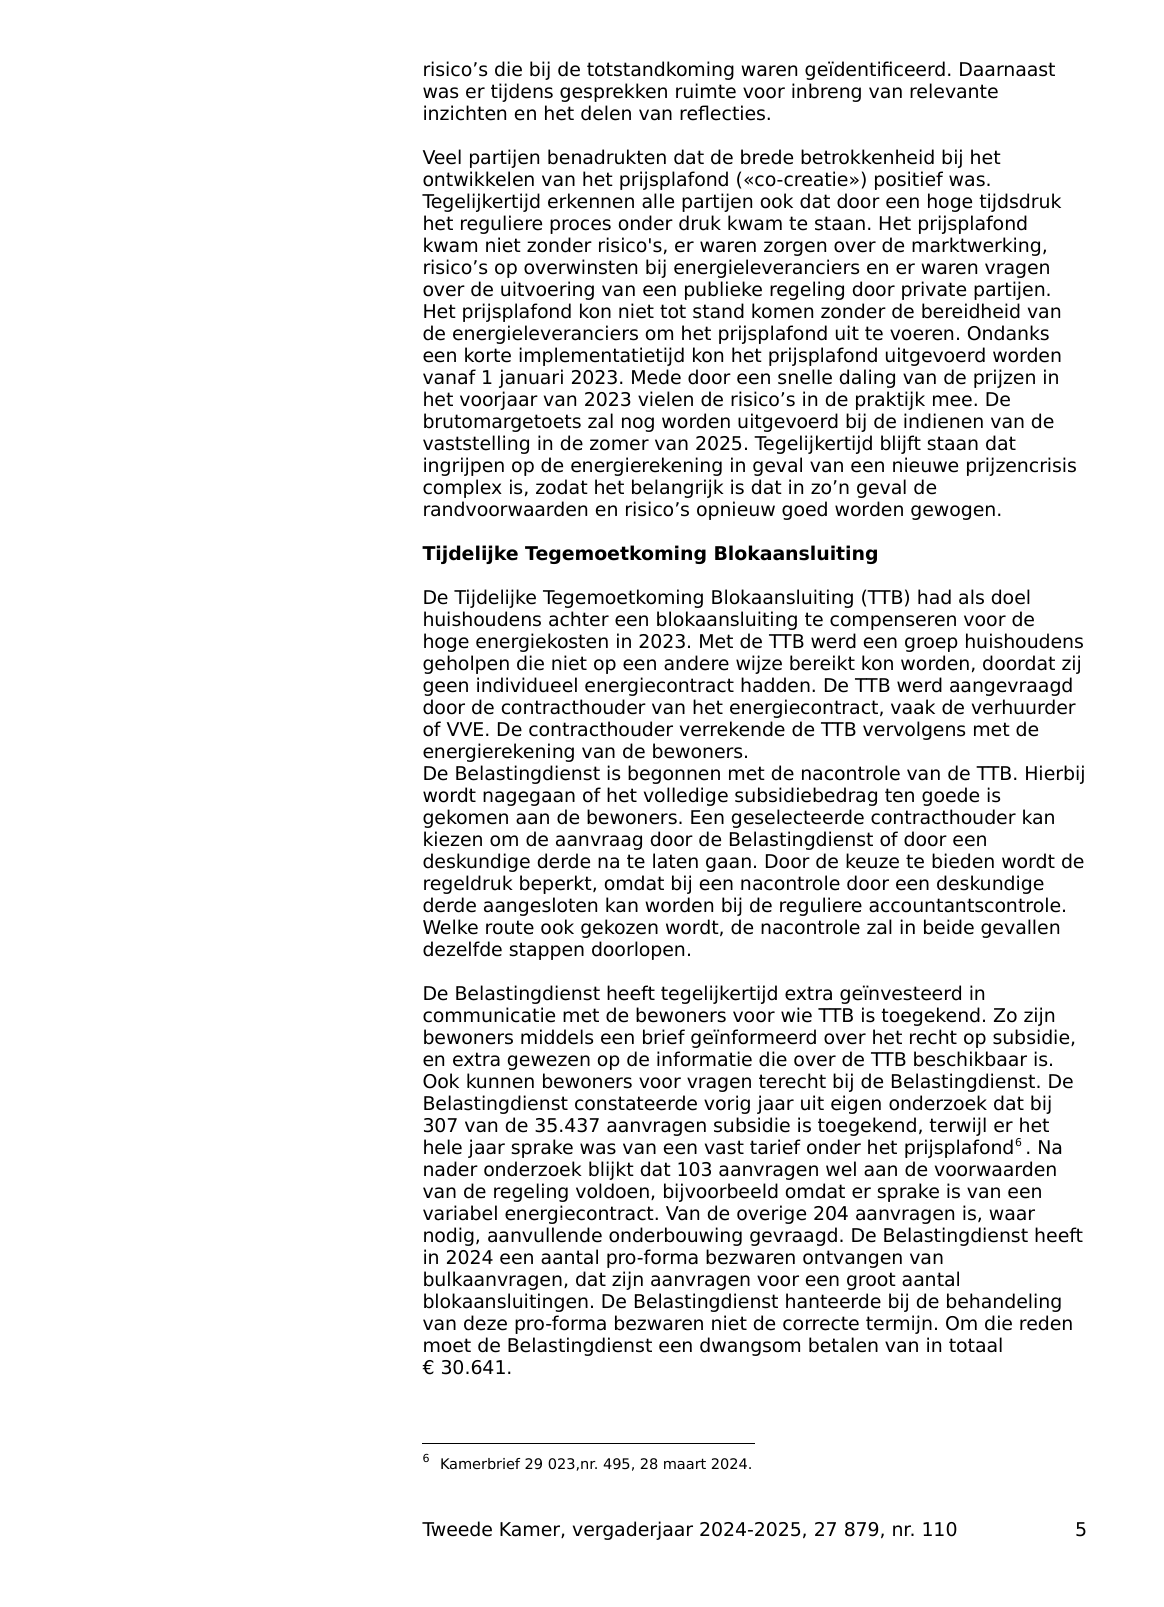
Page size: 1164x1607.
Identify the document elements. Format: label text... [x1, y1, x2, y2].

text Veel partijen benadrukten dat de brede betrokkenheid bij het ontwikkelen van het prijsplafond («co-creatie») positief was. Tegelijkertijd erkennen alle partijen ook dat door een hoge tijdsdruk het reguliere proces onder druk kwam te staan. Het prijsplafond kwam niet zonder risico's, er waren zorgen over de marktwerking, risico’s op overwinsten bij energieleveranciers en er waren vragen over de uitvoering van een publieke regeling door private partijen. Het prijsplafond kon niet tot stand komen zonder de bereidheid van de energieleveranciers om het prijsplafond uit te voeren. Ondanks een korte implementatietijd kon het prijsplafond uitgevoerd worden vanaf 1 januari 2023. Mede door een snelle daling van de prijzen in het voorjaar van 2023 vielen de risico’s in de praktijk mee. De brutomargetoets zal nog worden uitgevoerd bij de indienen van de vaststelling in de zomer van 2025. Tegelijkertijd blijft staan dat ingrijpen op de energierekening in geval van een nieuwe prijzencrisis complex is, zodat het belangrijk is dat in zo’n geval de randvoorwaarden en risico’s opnieuw goed worden gewogen. [422, 147, 1087, 521]
text risico’s die bij de totstandkoming waren geïdentificeerd. Daarnaast was er tijdens gesprekken ruimte voor inbreng van relevante inzichten en het delen van reflecties. [422, 59, 1087, 125]
text Kamerbrief 29 023,nr. 495, 28 maart 2024. [422, 1452, 1087, 1474]
text De Belastingdienst is begonnen met de nacontrole van de TTB. Hierbij wordt nagegaan of het volledige subsidiebedrag ten goede is gekomen aan de bewoners. Een geselecteerde contracthouder kan kiezen om de aanvraag door de Belastingdienst of door een deskundige derde na te laten gaan. Door de keuze te bieden wordt de regeldruk beperkt, omdat bij een nacontrole door een deskundige derde aangesloten kan worden bij de reguliere accountantscontrole. Welke route ook gekozen wordt, de nacontrole zal in beide gevallen dezelfde stappen doorlopen. [422, 763, 1087, 961]
subtitle Tijdelijke Tegemoetkoming Blokaansluiting [422, 543, 1087, 565]
text De Belastingdienst heeft tegelijkertijd extra geïnvesteerd in communicatie met de bewoners voor wie TTB is toegekend. Zo zijn bewoners middels een brief geïnformeerd over het recht op subsidie, en extra gewezen op de informatie die over de TTB beschikbaar is. Ook kunnen bewoners voor vragen terecht bij de Belastingdienst. De Belastingdienst constateerde vorig jaar uit eigen onderzoek dat bij 307 van de 35.437 aanvragen subsidie is toegekend, terwijl er het hele jaar sprake was van een vast tarief onder het prijsplafond. Na nader onderzoek blijkt dat 103 aanvragen wel aan de voorwaarden van de regeling voldoen, bijvoorbeeld omdat er sprake is van een variabel energiecontract. Van de overige 204 aanvragen is, waar nodig, aanvullende onderbouwing gevraagd. De Belastingdienst heeft in 2024 een aantal pro-forma bezwaren ontvangen van bulkaanvragen, dat zijn aanvragen voor een groot aantal blokaansluitingen. De Belastingdienst hanteerde bij de behandeling van deze pro-forma bezwaren niet de correcte termijn. Om die reden moet de Belastingdienst een dwangsom betalen van in totaal € 30.641. [422, 983, 1087, 1379]
text De Tijdelijke Tegemoetkoming Blokaansluiting (TTB) had als doel huishoudens achter een blokaansluiting te compenseren voor de hoge energiekosten in 2023. Met de TTB werd een groep huishoudens geholpen die niet op een andere wijze bereikt kon worden, doordat zij geen individueel energiecontract hadden. De TTB werd aangevraagd door de contracthouder van het energiecontract, vaak de verhuurder of VVE. De contracthouder verrekende de TTB vervolgens met de energierekening van de bewoners. [422, 587, 1087, 763]
